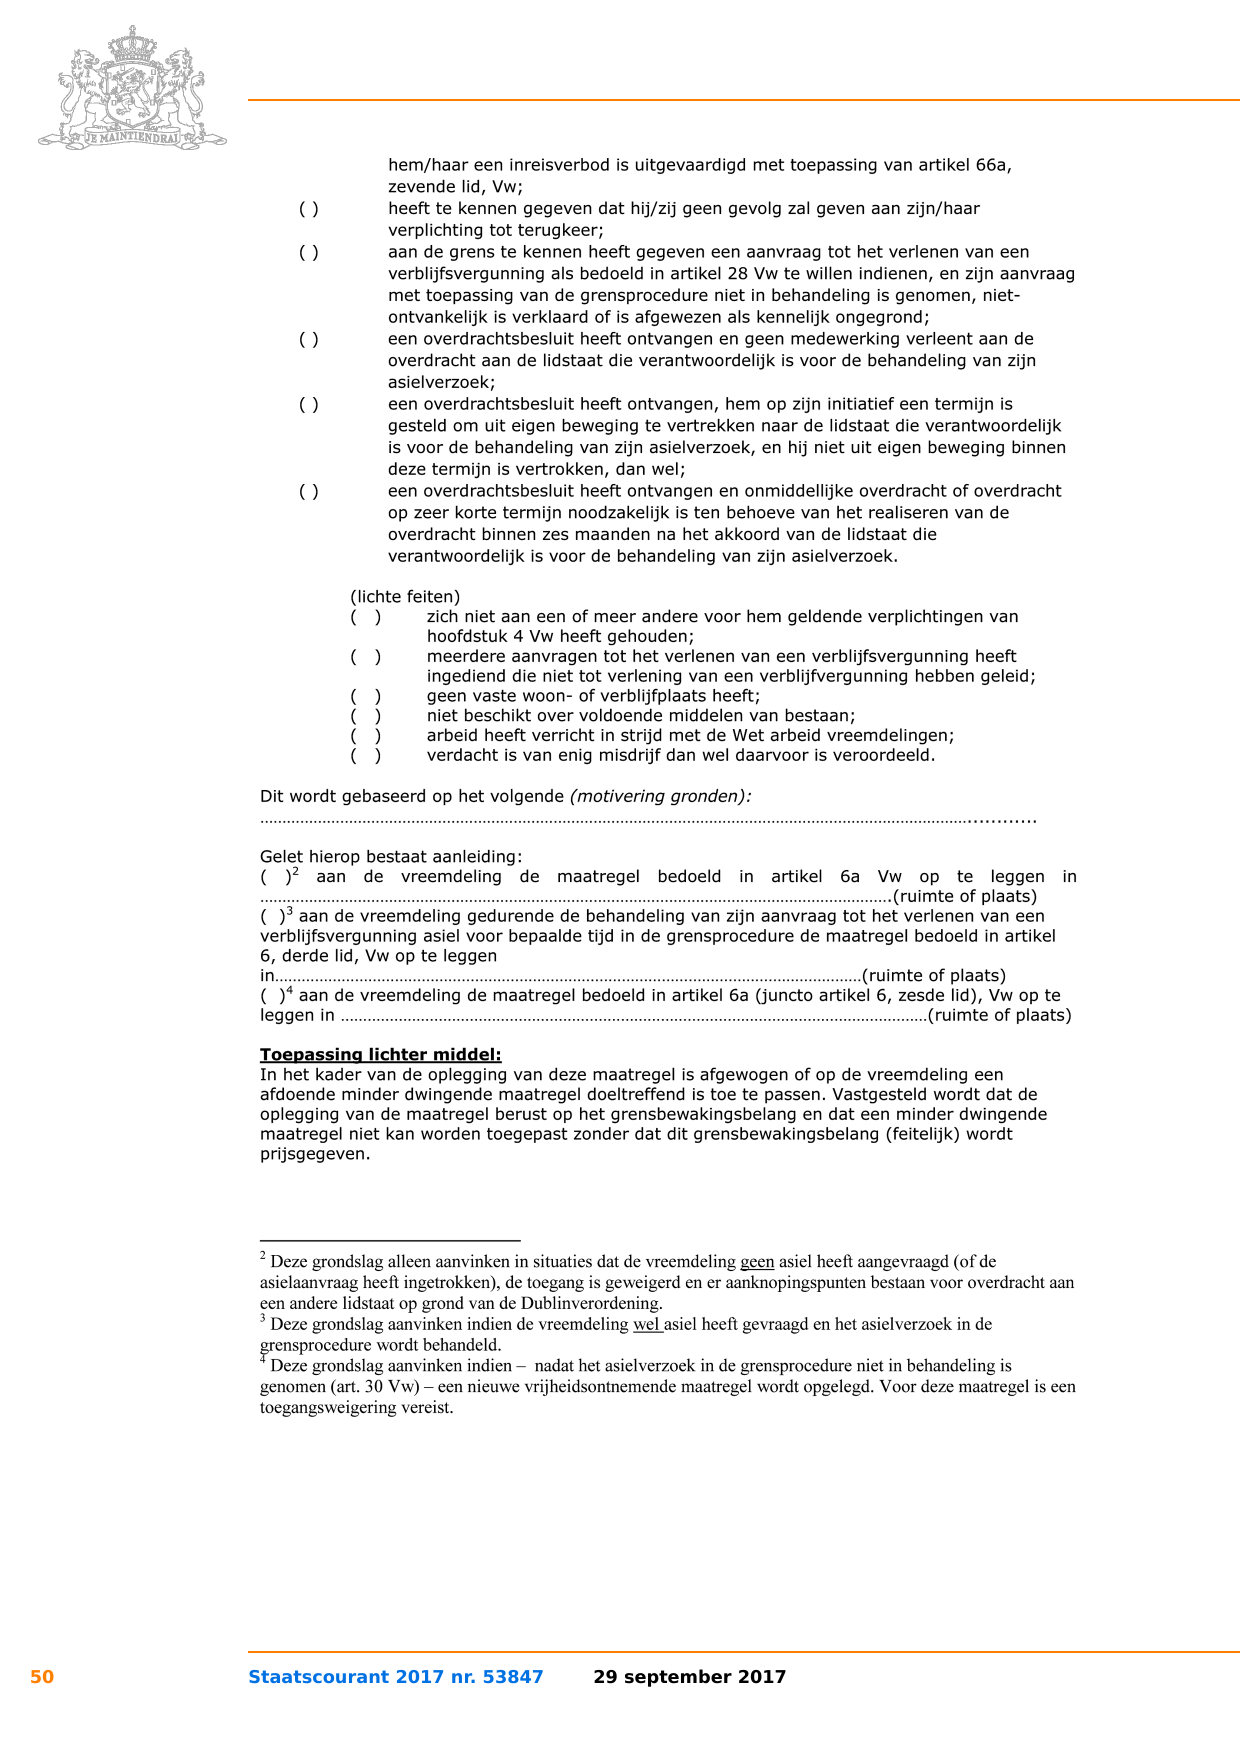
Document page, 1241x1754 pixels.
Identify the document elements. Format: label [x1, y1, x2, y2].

picture [248, 151, 1134, 1428]
picture [38, 25, 227, 150]
